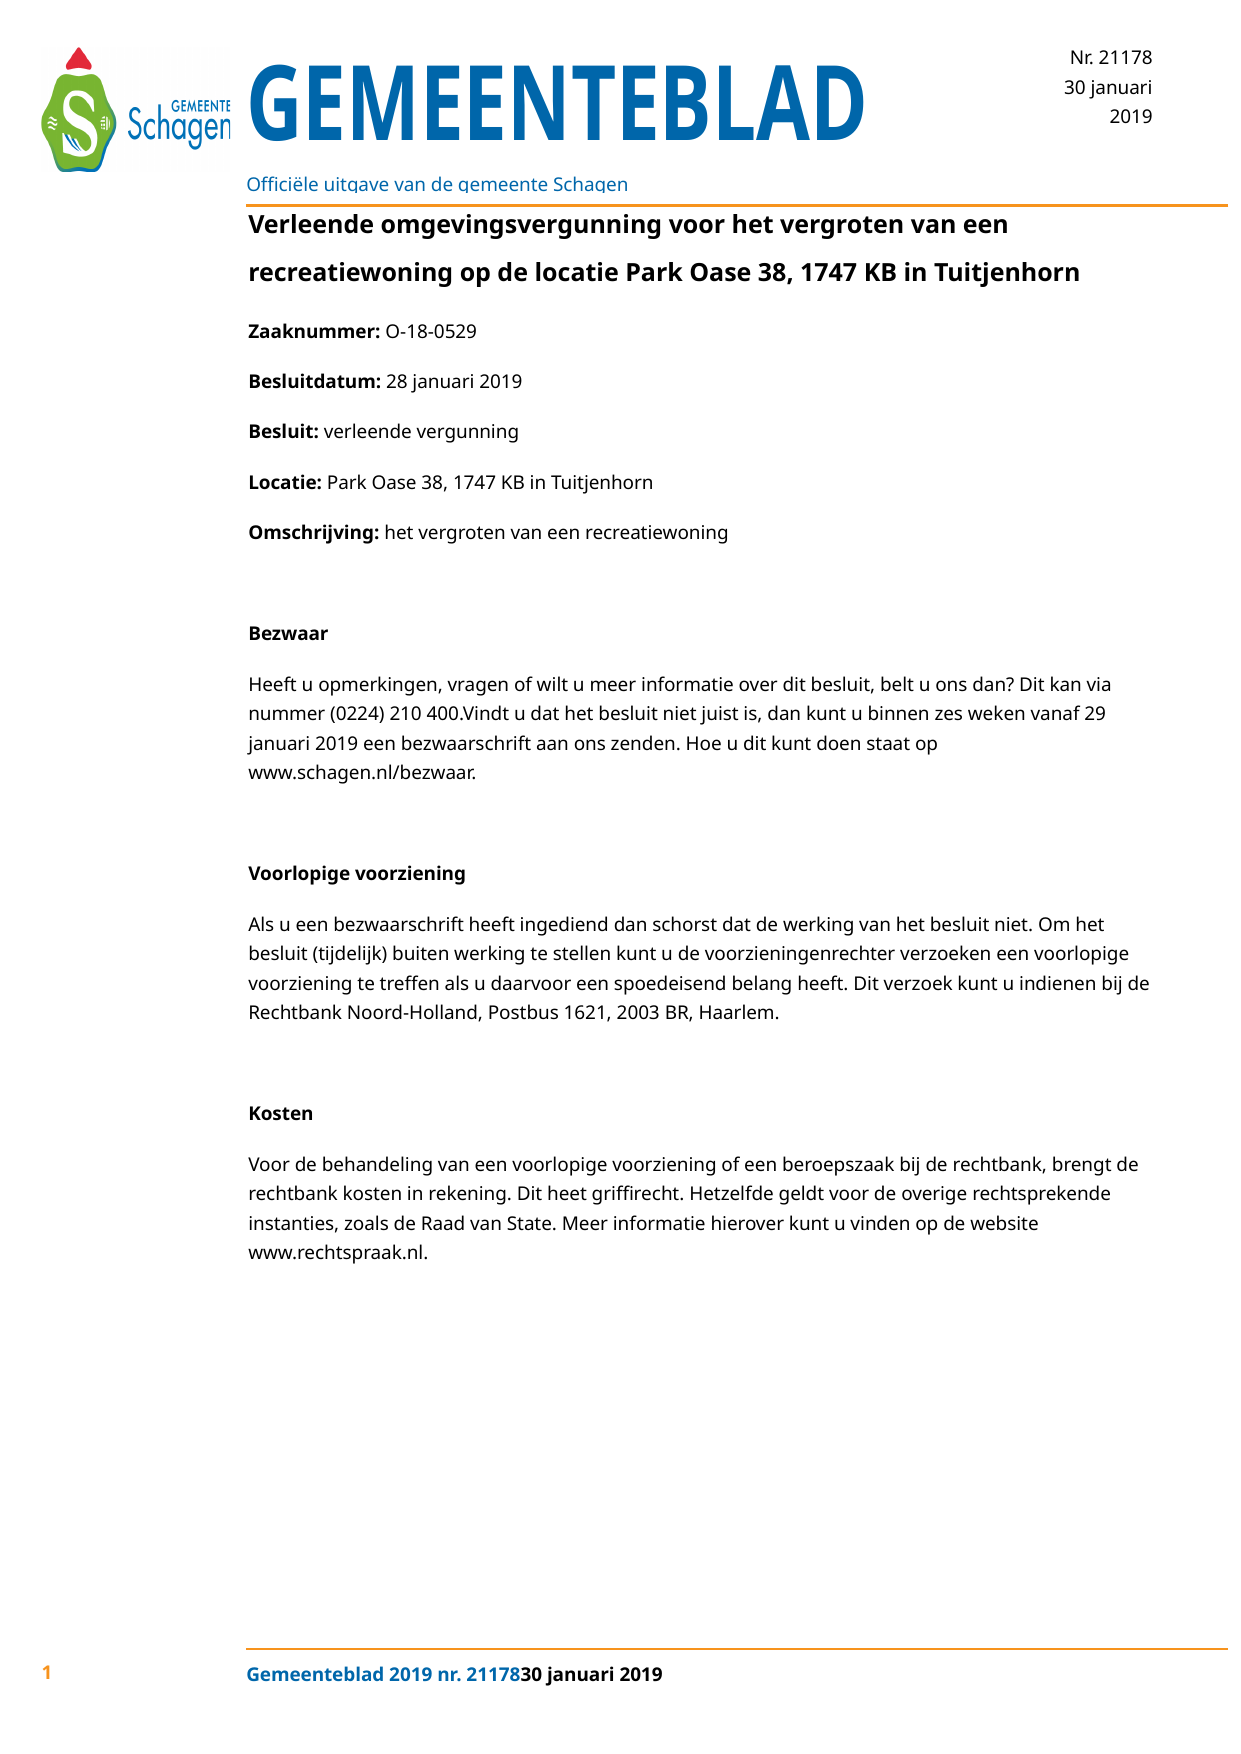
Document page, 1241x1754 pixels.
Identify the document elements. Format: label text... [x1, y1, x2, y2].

text Als u een bezwaarschrift heeft ingediend dan schorst dat de werking van het besluit niet. Om het besluit (tijdelijk) buiten werking te stellen kunt u de voorzieningenrechter verzoeken een voorlopige voorziening te treffen als u daarvoor een spoedeisend belang heeft. Dit verzoek kunt u indienen bij de Rechtbank Noord-Holland, Postbus 1621, 2003 BR, Haarlem. [248, 911, 1152, 1025]
text Locatie: Park Oase 38, 1747 KB in Tuitjenhorn [248, 469, 1152, 495]
text Heeft u opmerkingen, vragen of wilt u meer informatie over dit besluit, belt u ons dan? Dit kan via nummer (0224) 210 400.Vindt u dat het besluit niet juist is, dan kunt u binnen zes weken vanaf 29 januari 2019 een bezwaarschrift aan ons zenden. Hoe u dit kunt doen staat op www.schagen.nl/bezwaar. [248, 671, 1152, 785]
text Besluit: verleende vergunning [248, 419, 1152, 444]
text Voor de behandeling van een voorlopige voorziening of een beroepszaak bij de rechtbank, brengt de rechtbank kosten in rekening. Dit heet griffirecht. Hetzelfde geldt voor de overige rechtsprekende instanties, zoals de Raad van State. Meer informatie hierover kunt u vinden op de website www.rechtspraak.nl. [248, 1151, 1152, 1265]
picture [41, 47, 231, 172]
text Omschrijving: het vergroten van een recreatiewoning [248, 519, 1152, 545]
text Zaaknummer: O-18-0529 [248, 318, 1152, 344]
text Besluitdatum: 28 januari 2019 [248, 368, 1152, 394]
text Bezwaar [248, 620, 1152, 646]
text Kosten [248, 1100, 1152, 1126]
text Voorlopige voorziening [248, 860, 1152, 886]
text Verleende omgevingsvergunning voor het vergroten van een recreatiewoning op de locatie Park Oase 38, 1747 KB in Tuitjenhorn [248, 207, 1152, 288]
